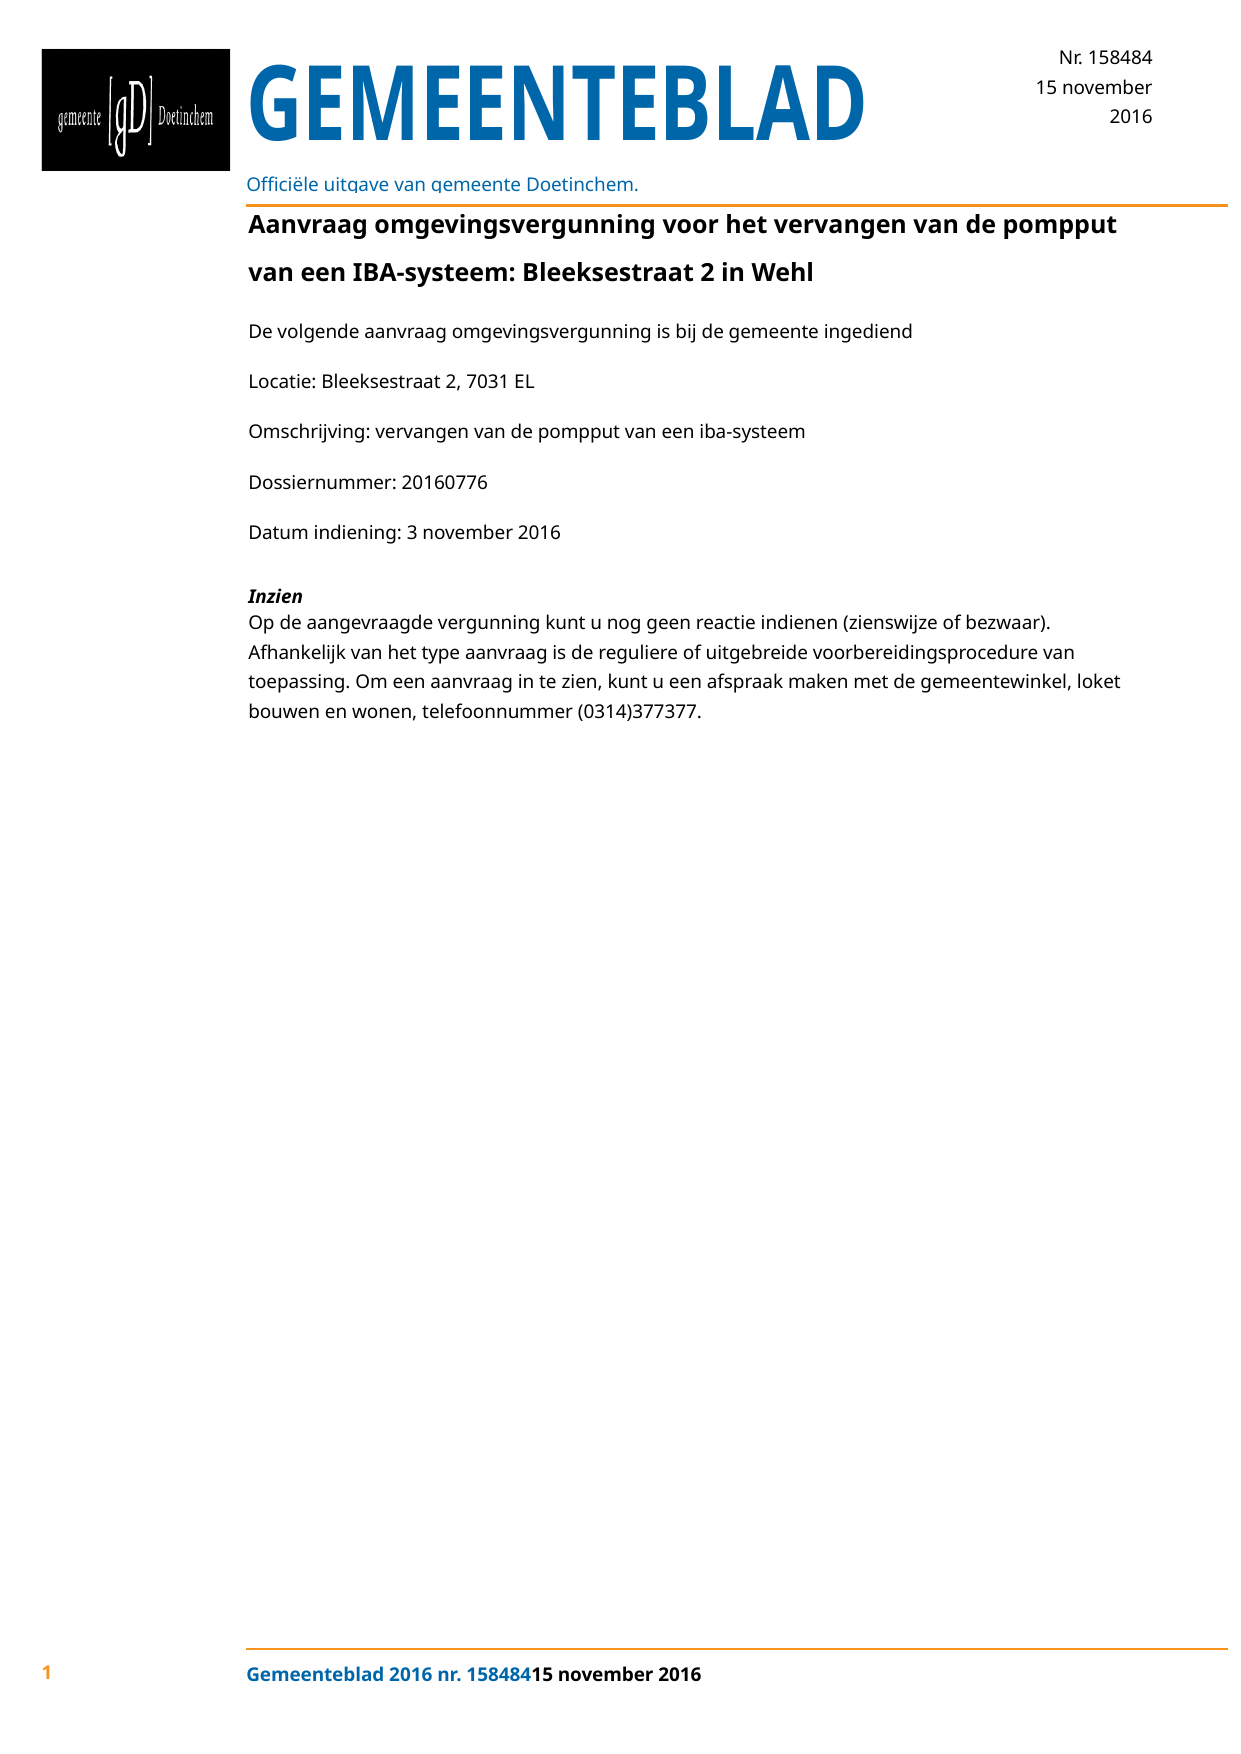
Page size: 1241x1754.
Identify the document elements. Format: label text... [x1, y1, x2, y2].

picture [41, 47, 231, 172]
text Datum indiening: 3 november 2016 [248, 519, 1152, 545]
text Locatie: Bleeksestraat 2, 7031 EL [248, 368, 1152, 394]
text Inzien [248, 583, 1152, 609]
text Aanvraag omgevingsvergunning voor het vervangen van de pompput van een IBA-systeem: Bleeksestraat 2 in Wehl [248, 207, 1152, 288]
text Op de aangevraagde vergunning kunt u nog geen reactie indienen (zienswijze of bezwaar). Afhankelijk van het type aanvraag is de reguliere of uitgebreide voorbereidingsprocedure van toepassing. Om een aanvraag in te zien, kunt u een afspraak maken met de gemeentewinkel, loket bouwen en wonen, telefoonnummer (0314)377377. [248, 609, 1152, 724]
text Dossiernummer: 20160776 [248, 469, 1152, 495]
text Omschrijving: vervangen van de pompput van een iba-systeem [248, 419, 1152, 444]
text De volgende aanvraag omgevingsvergunning is bij de gemeente ingediend [248, 318, 1152, 344]
